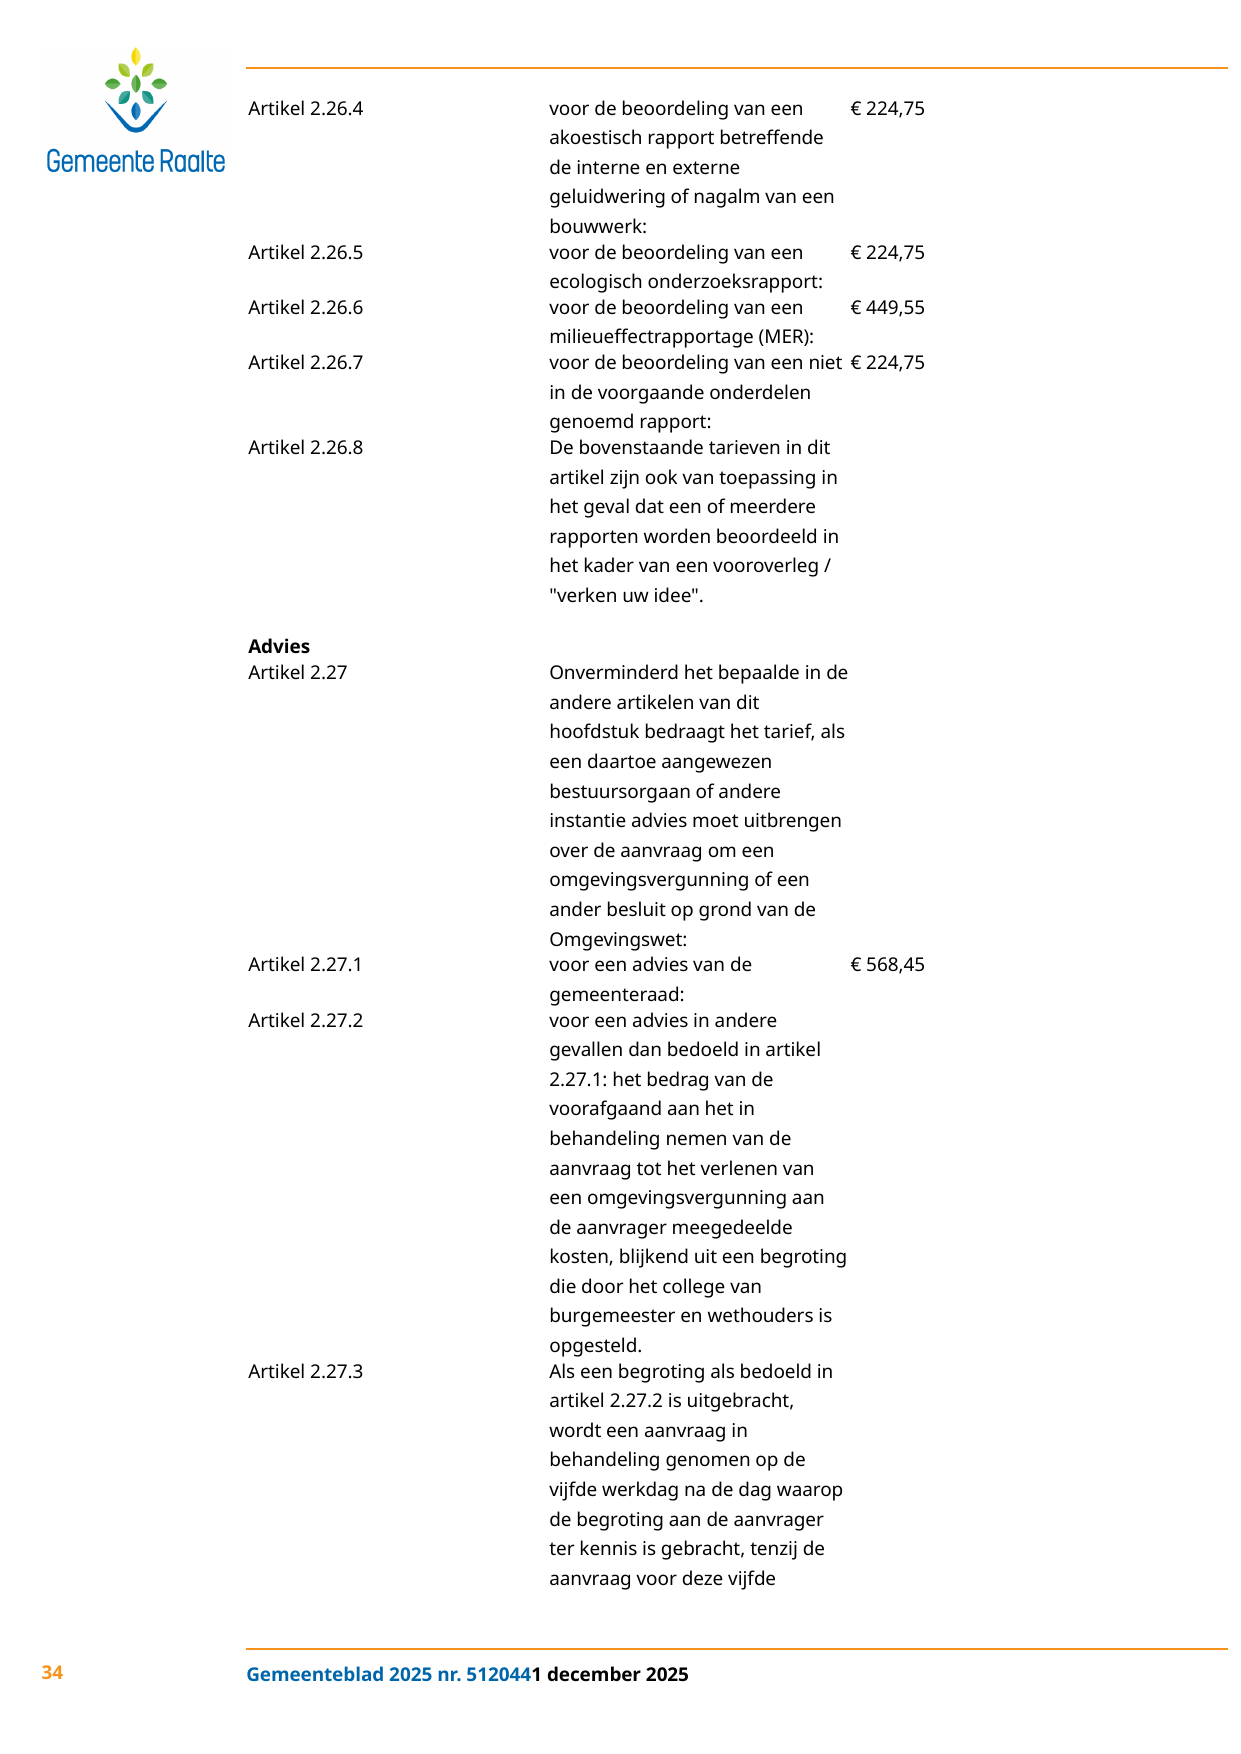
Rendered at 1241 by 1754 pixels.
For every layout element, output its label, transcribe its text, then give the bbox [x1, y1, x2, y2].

table_cell Artikel 2.26.7 [248, 350, 549, 434]
table_cell [850, 1358, 1152, 1591]
table_cell Advies [248, 634, 549, 659]
table_cell € 449,55 [850, 294, 1152, 349]
table_cell € 568,45 [850, 951, 1152, 1007]
table_cell [850, 434, 1152, 608]
table_cell voor een advies in andere gevallen dan bedoeld in artikel 2.27.1: het bedrag van de voorafgaand aan het in behandeling nemen van de aanvraag tot het verlenen van een omgevingsvergunning aan de aanvrager meegedeelde kosten, blijkend uit een begroting die door het college van burgemeester en wethouders is opgesteld. [549, 1007, 850, 1358]
table_cell Artikel 2.27.2 [248, 1007, 549, 1358]
table_cell [850, 1007, 1152, 1358]
table_cell De bovenstaande tarieven in dit artikel zijn ook van toepassing in het geval dat een of meerdere rapporten worden beoordeeld in het kader van een vooroverleg / "verken uw idee". [549, 434, 850, 608]
table_cell € 224,75 [850, 239, 1152, 294]
table_cell € 224,75 [850, 350, 1152, 434]
table_cell Artikel 2.26.8 [248, 434, 549, 608]
table_cell [248, 608, 549, 634]
table_cell Artikel 2.26.4 [248, 95, 549, 239]
table_cell [850, 660, 1152, 951]
table_cell [850, 634, 1152, 659]
table_cell Artikel 2.27.3 [248, 1358, 549, 1591]
table_cell Artikel 2.26.5 [248, 239, 549, 294]
table_cell Als een begroting als bedoeld in artikel 2.27.2 is uitgebracht, wordt een aanvraag in behandeling genomen op de vijfde werkdag na de dag waarop de begroting aan de aanvrager ter kennis is gebracht, tenzij de aanvraag voor deze vijfde [549, 1358, 850, 1591]
table_cell Artikel 2.26.6 [248, 294, 549, 349]
table_cell voor een advies van de gemeenteraad: [549, 951, 850, 1007]
table_cell [850, 608, 1152, 634]
table_cell Onverminderd het bepaalde in de andere artikelen van dit hoofdstuk bedraagt het tarief, als een daartoe aangewezen bestuursorgaan of andere instantie advies moet uitbrengen over de aanvraag om een omgevingsvergunning of een ander besluit op grond van de Omgevingswet: [549, 660, 850, 951]
picture [41, 47, 231, 172]
table_cell voor de beoordeling van een niet in de voorgaande onderdelen genoemd rapport: [549, 350, 850, 434]
table_cell Artikel 2.27.1 [248, 951, 549, 1007]
table_cell [549, 634, 850, 659]
table_cell € 224,75 [850, 95, 1152, 239]
table_cell Artikel 2.27 [248, 660, 549, 951]
table_cell voor de beoordeling van een akoestisch rapport betreffende de interne en externe geluidwering of nagalm van een bouwwerk: [549, 95, 850, 239]
table_cell [549, 608, 850, 634]
table_cell voor de beoordeling van een ecologisch onderzoeksrapport: [549, 239, 850, 294]
table_cell voor de beoordeling van een milieueffectrapportage (MER): [549, 294, 850, 349]
